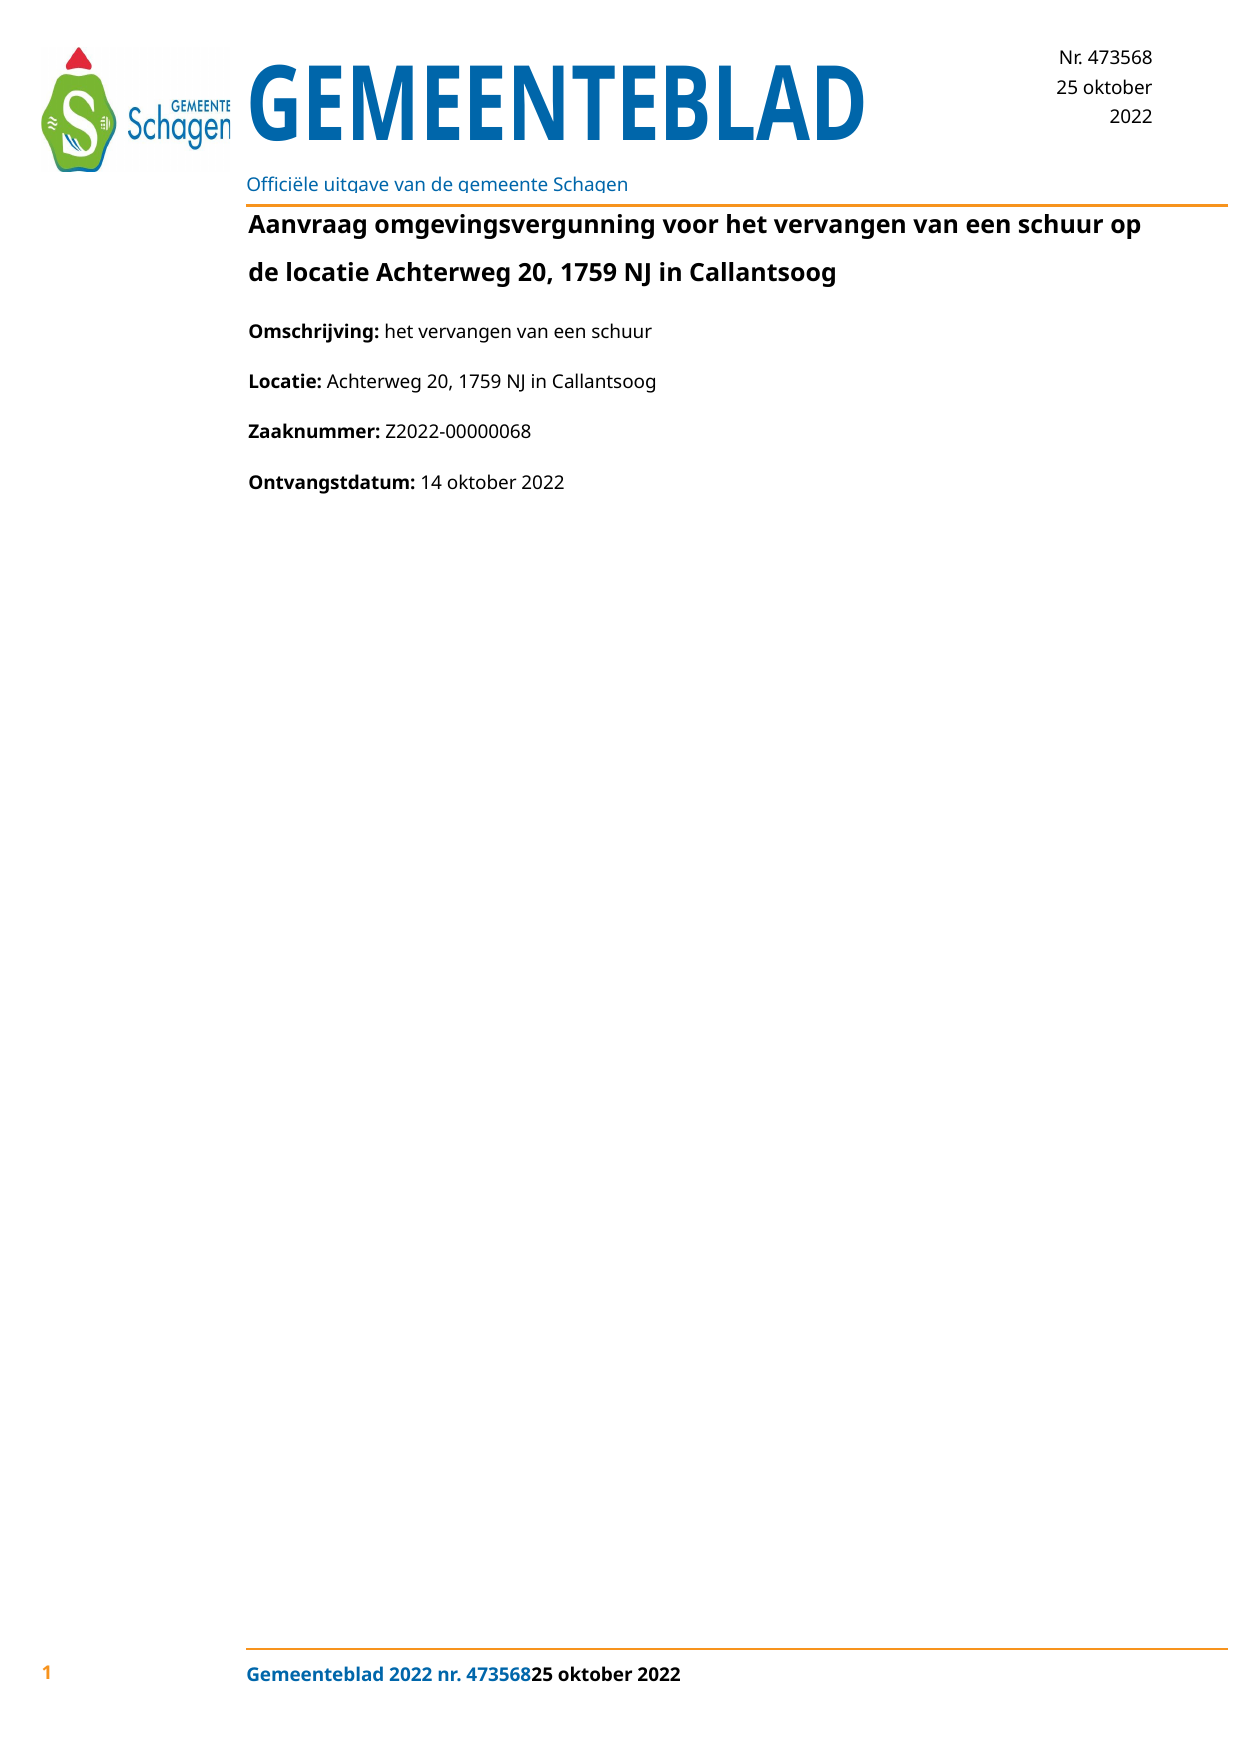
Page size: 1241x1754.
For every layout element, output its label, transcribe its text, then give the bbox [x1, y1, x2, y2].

text Ontvangstdatum: 14 oktober 2022 [248, 469, 1152, 495]
text Aanvraag omgevingsvergunning voor het vervangen van een schuur op de locatie Achterweg 20, 1759 NJ in Callantsoog [248, 207, 1152, 288]
picture [41, 47, 231, 172]
text Zaaknummer: Z2022-00000068 [248, 419, 1152, 444]
text Omschrijving: het vervangen van een schuur [248, 318, 1152, 344]
text Locatie: Achterweg 20, 1759 NJ in Callantsoog [248, 368, 1152, 394]
